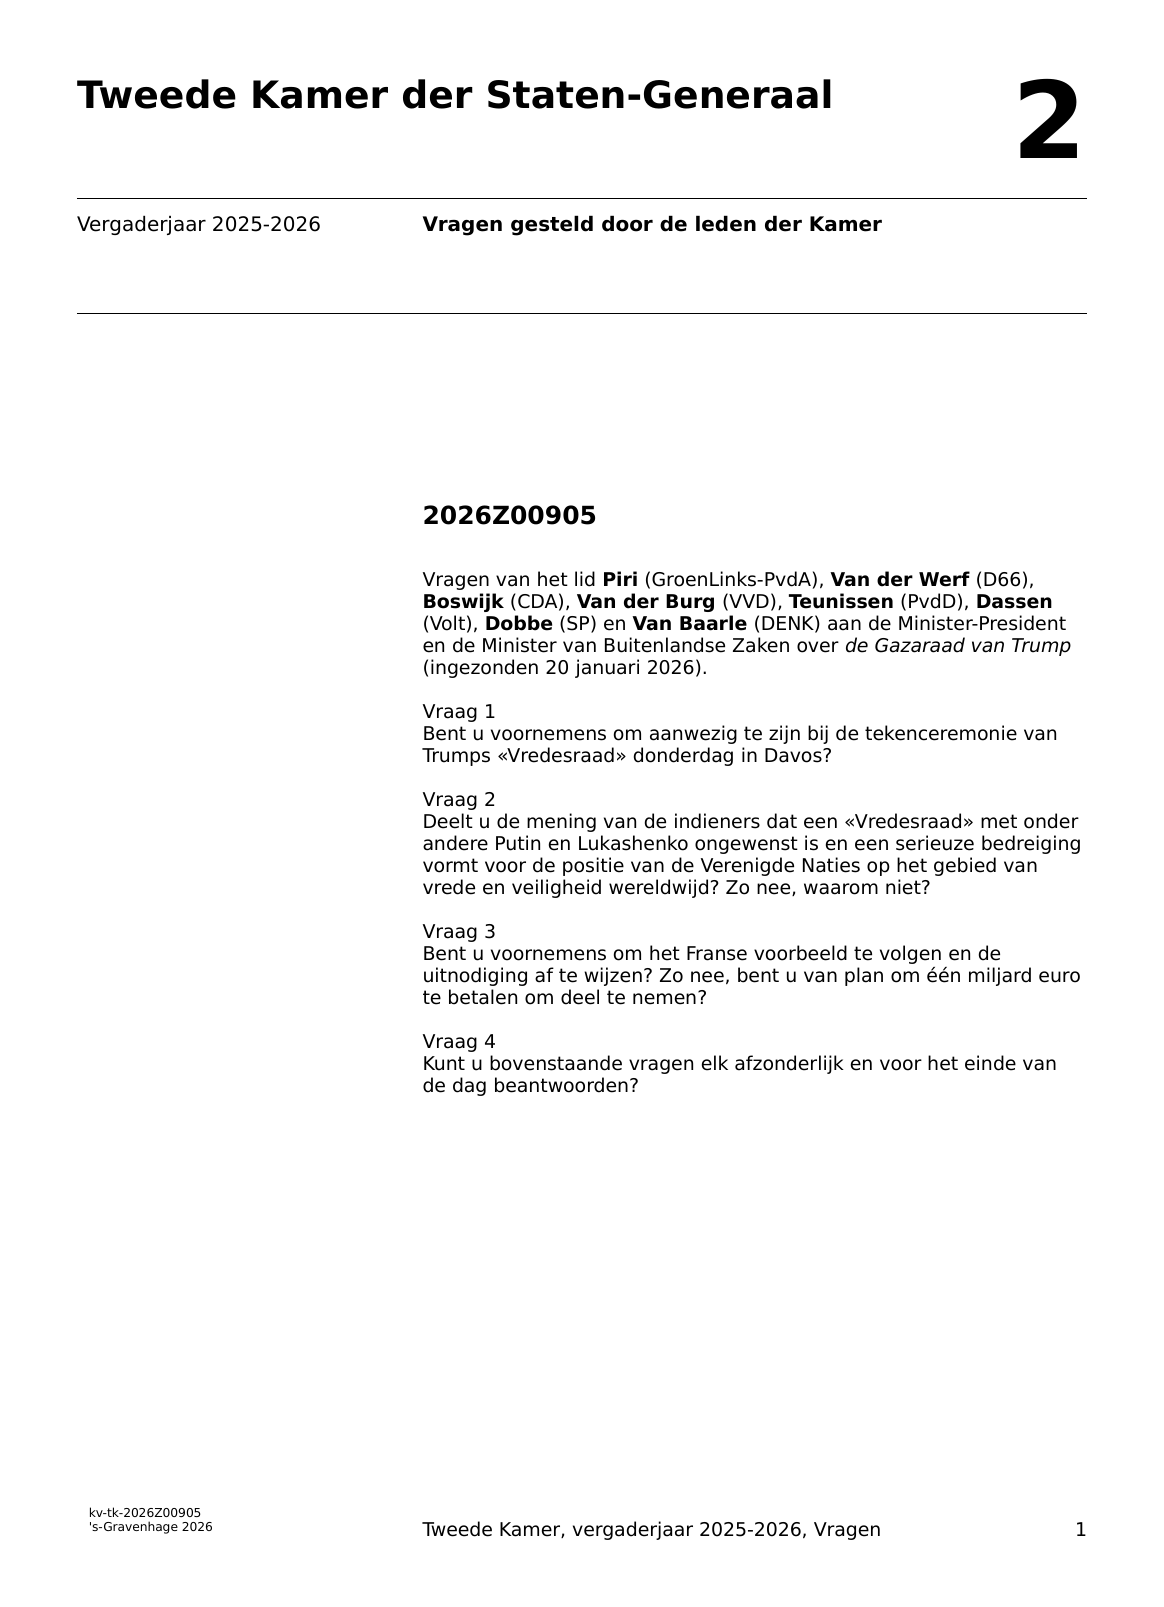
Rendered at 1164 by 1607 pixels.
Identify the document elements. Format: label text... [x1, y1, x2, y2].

table_cell Vergaderjaar 2025-2026 [77, 199, 422, 313]
text kv-tk-2026Z00905 [88, 1506, 323, 1520]
text ⁠Deelt u de mening van de indieners dat een «Vredesraad» met onder andere Putin en Lukashenko ongewenst is en een serieuze bedreiging vormt voor de positie van de Verenigde Naties op het gebied van vrede en veiligheid wereldwijd? Zo nee, waarom niet? [422, 811, 1087, 899]
text Bent u voornemens om aanwezig te zijn bij de tekenceremonie van Trumps «Vredesraad» donderdag in Davos? [422, 723, 1087, 767]
table_header Tweede Kamer der Staten-Generaal [77, 59, 886, 198]
table_cell Vragen gesteld door de leden der Kamer [422, 199, 1087, 313]
text Bent u voornemens om het Franse voorbeeld te volgen en de uitnodiging af te wijzen? Zo nee, bent u van plan om één miljard euro te betalen om deel te nemen? [422, 943, 1087, 1009]
text Vragen van het lid Piri (GroenLinks-PvdA), Van der Werf (D66), Boswijk (CDA), Van der Burg (VVD), Teunissen (PvdD), Dassen (Volt), Dobbe (SP) en Van Baarle (DENK) aan de Minister-President en de Minister van Buitenlandse Zaken over de Gazaraad van Trump (ingezonden 20 januari 2026). [422, 569, 1087, 679]
text 's-Gravenhage 2026 [88, 1520, 323, 1534]
text Vraag 4 [422, 1031, 1087, 1053]
text Vraag 1 [422, 701, 1087, 723]
text Vraag 2 [422, 789, 1087, 811]
text 2026Z00905 [422, 501, 1087, 531]
text Vraag 3 [422, 921, 1087, 943]
table_header 2 [886, 59, 1087, 198]
text ⁠Kunt u bovenstaande vragen elk afzonderlijk en voor het einde van de dag beantwoorden? [422, 1053, 1087, 1097]
